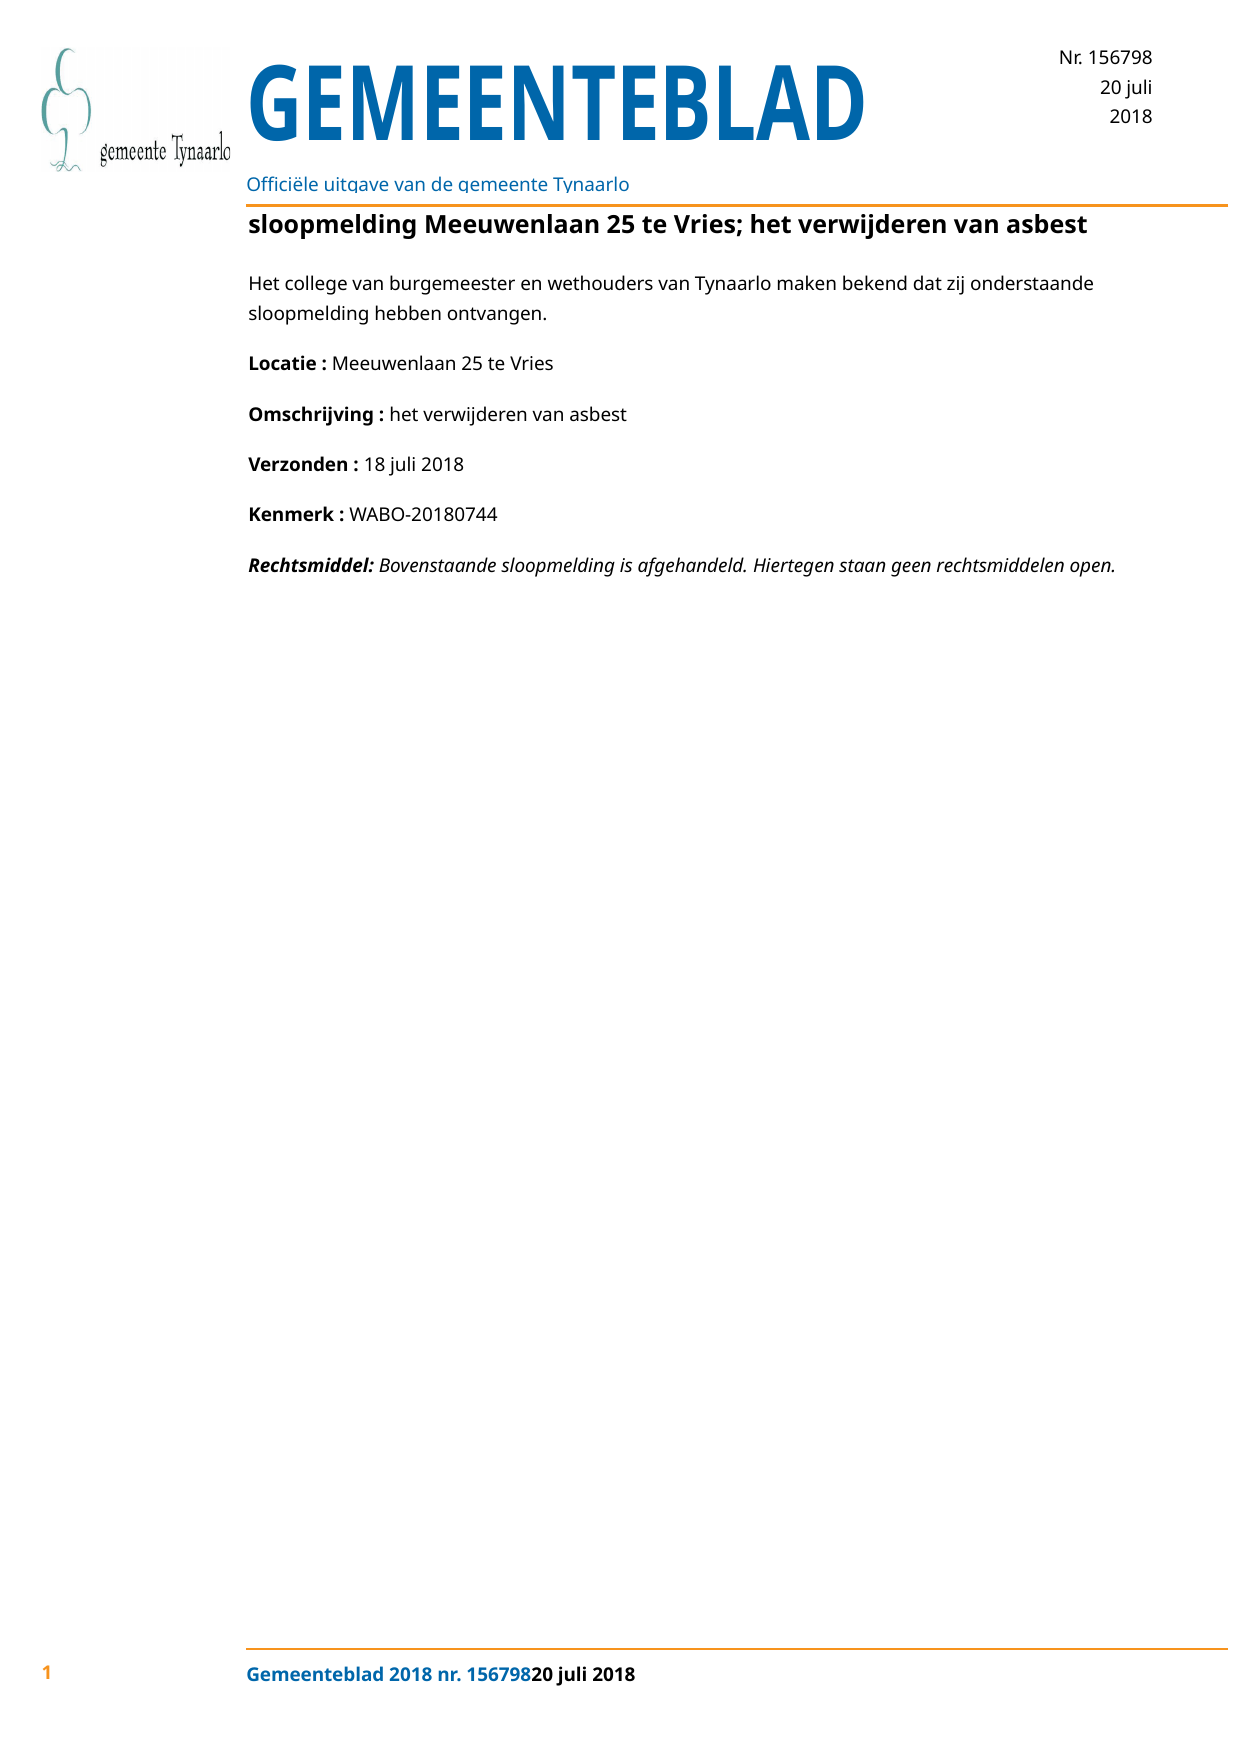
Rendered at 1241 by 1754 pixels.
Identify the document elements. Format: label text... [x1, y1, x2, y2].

text Verzonden : 18 juli 2018 [248, 451, 1152, 477]
text sloopmelding Meeuwenlaan 25 te Vries; het verwijderen van asbest [248, 207, 1152, 241]
text Het college van burgemeester en wethouders van Tynaarlo maken bekend dat zij onderstaande sloopmelding hebben ontvangen. [248, 270, 1152, 326]
text Omschrijving : het verwijderen van asbest [248, 401, 1152, 426]
text Rechtsmiddel: Bovenstaande sloopmelding is afgehandeld. Hiertegen staan geen rechtsmiddelen open. [248, 552, 1152, 578]
text Kenmerk : WABO-20180744 [248, 502, 1152, 527]
picture [41, 47, 231, 172]
text Locatie : Meeuwenlaan 25 te Vries [248, 350, 1152, 376]
